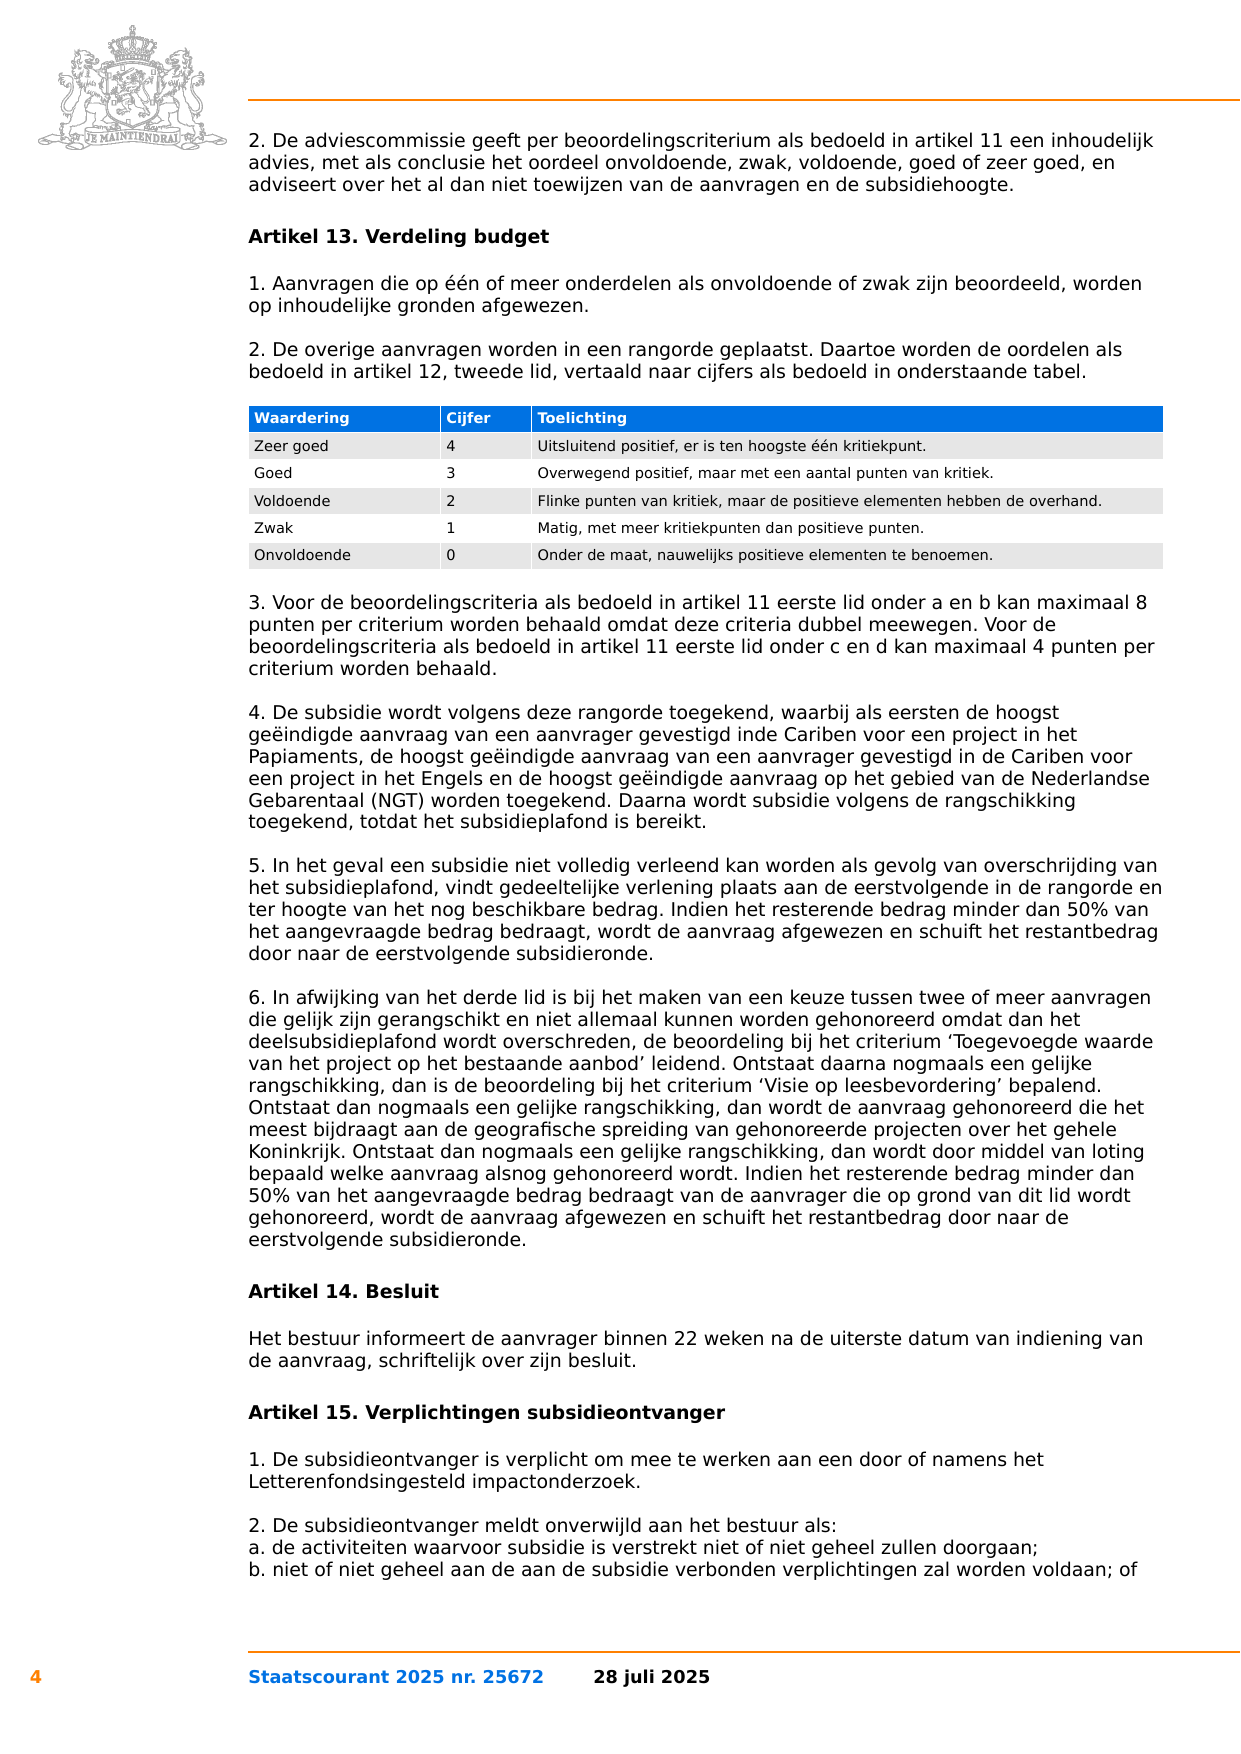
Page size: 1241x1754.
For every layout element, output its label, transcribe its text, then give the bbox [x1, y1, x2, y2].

text 2. De subsidieontvanger meldt onverwijld aan het bestuur als: [248, 1514, 1163, 1537]
text 1. De subsidieontvanger is verplicht om mee te werken aan een door of namens het Letterenfondsingesteld impactonderzoek. [248, 1449, 1163, 1493]
text Het bestuur informeert de aanvrager binnen 22 weken na de uiterste datum van indiening van de aanvraag, schriftelijk over zijn besluit. [248, 1328, 1163, 1372]
table_cell Onvoldoende [249, 543, 440, 569]
text 4. De subsidie wordt volgens deze rangorde toegekend, waarbij als eersten de hoogst geëindigde aanvraag van een aanvrager gevestigd inde Cariben voor een project in het Papiaments, de hoogst geëindigde aanvraag van een aanvrager gevestigd in de Cariben voor een project in het Engels en de hoogst geëindigde aanvraag op het gebied van de Nederlandse Gebarentaal (NGT) worden toegekend. Daarna wordt subsidie volgens de rangschikking toegekend, totdat het subsidieplafond is bereikt. [248, 702, 1163, 833]
table_cell Onder de maat, nauwelijks positieve elementen te benoemen. [532, 543, 1163, 569]
table_header Cijfer [441, 406, 531, 432]
table_header Waardering [249, 406, 440, 432]
table_cell Goed [249, 460, 440, 487]
table_cell Uitsluitend positief, er is ten hoogste één kritiekpunt. [532, 433, 1163, 459]
table_cell Zwak [249, 515, 440, 541]
table_cell Zeer goed [249, 433, 440, 459]
subtitle Artikel 15. Verplichtingen subsidieontvanger [248, 1402, 1163, 1424]
text 3. Voor de beoordelingscriteria als bedoeld in artikel 11 eerste lid onder a en b kan maximaal 8 punten per criterium worden behaald omdat deze criteria dubbel meewegen. Voor de beoordelingscriteria als bedoeld in artikel 11 eerste lid onder c en d kan maximaal 4 punten per criterium worden behaald. [248, 592, 1163, 680]
text a. de activiteiten waarvoor subsidie is verstrekt niet of niet geheel zullen doorgaan; [248, 1537, 1163, 1558]
table_cell Matig, met meer kritiekpunten dan positieve punten. [532, 515, 1163, 541]
table_cell Flinke punten van kritiek, maar de positieve elementen hebben de overhand. [532, 488, 1163, 514]
text 2. De overige aanvragen worden in een rangorde geplaatst. Daartoe worden de oordelen als bedoeld in artikel 12, tweede lid, vertaald naar cijfers als bedoeld in onderstaande tabel. [248, 339, 1163, 383]
text b. niet of niet geheel aan de aan de subsidie verbonden verplichtingen zal worden voldaan; of [248, 1558, 1163, 1581]
table_cell Voldoende [249, 488, 440, 514]
table_cell 1 [441, 515, 531, 541]
table_cell 2 [441, 488, 531, 514]
text 5. In het geval een subsidie niet volledig verleend kan worden als gevolg van overschrijding van het subsidieplafond, vindt gedeeltelijke verlening plaats aan de eerstvolgende in de rangorde en ter hoogte van het nog beschikbare bedrag. Indien het resterende bedrag minder dan 50% van het aangevraagde bedrag bedraagt, wordt de aanvraag afgewezen en schuift het restantbedrag door naar de eerstvolgende subsidieronde. [248, 855, 1163, 965]
table_cell 4 [441, 433, 531, 459]
text 2. De adviescommissie geeft per beoordelingscriterium als bedoeld in artikel 11 een inhoudelijk advies, met als conclusie het oordeel onvoldoende, zwak, voldoende, goed of zeer goed, en adviseert over het al dan niet toewijzen van de aanvragen en de subsidiehoogte. [248, 130, 1163, 196]
table_header Toelichting [532, 406, 1163, 432]
table_cell 0 [441, 543, 531, 569]
table_cell 3 [441, 460, 531, 487]
subtitle Artikel 13. Verdeling budget [248, 226, 1163, 248]
text 1. Aanvragen die op één of meer onderdelen als onvoldoende of zwak zijn beoordeeld, worden op inhoudelijke gronden afgewezen. [248, 273, 1163, 317]
text 6. In afwijking van het derde lid is bij het maken van een keuze tussen twee of meer aanvragen die gelijk zijn gerangschikt en niet allemaal kunnen worden gehonoreerd omdat dan het deelsubsidieplafond wordt overschreden, de beoordeling bij het criterium ‘Toegevoegde waarde van het project op het bestaande aanbod’ leidend. Ontstaat daarna nogmaals een gelijke rangschikking, dan is de beoordeling bij het criterium ‘Visie op leesbevordering’ bepalend. Ontstaat dan nogmaals een gelijke rangschikking, dan wordt de aanvraag gehonoreerd die het meest bijdraagt aan de geografische spreiding van gehonoreerde projecten over het gehele Koninkrijk. Ontstaat dan nogmaals een gelijke rangschikking, dan wordt door middel van loting bepaald welke aanvraag alsnog gehonoreerd wordt. Indien het resterende bedrag minder dan 50% van het aangevraagde bedrag bedraagt van de aanvrager die op grond van dit lid wordt gehonoreerd, wordt de aanvraag afgewezen en schuift het restantbedrag door naar de eerstvolgende subsidieronde. [248, 987, 1163, 1251]
picture [38, 25, 227, 150]
table_cell Overwegend positief, maar met een aantal punten van kritiek. [532, 460, 1163, 487]
subtitle Artikel 14. Besluit [248, 1281, 1163, 1303]
